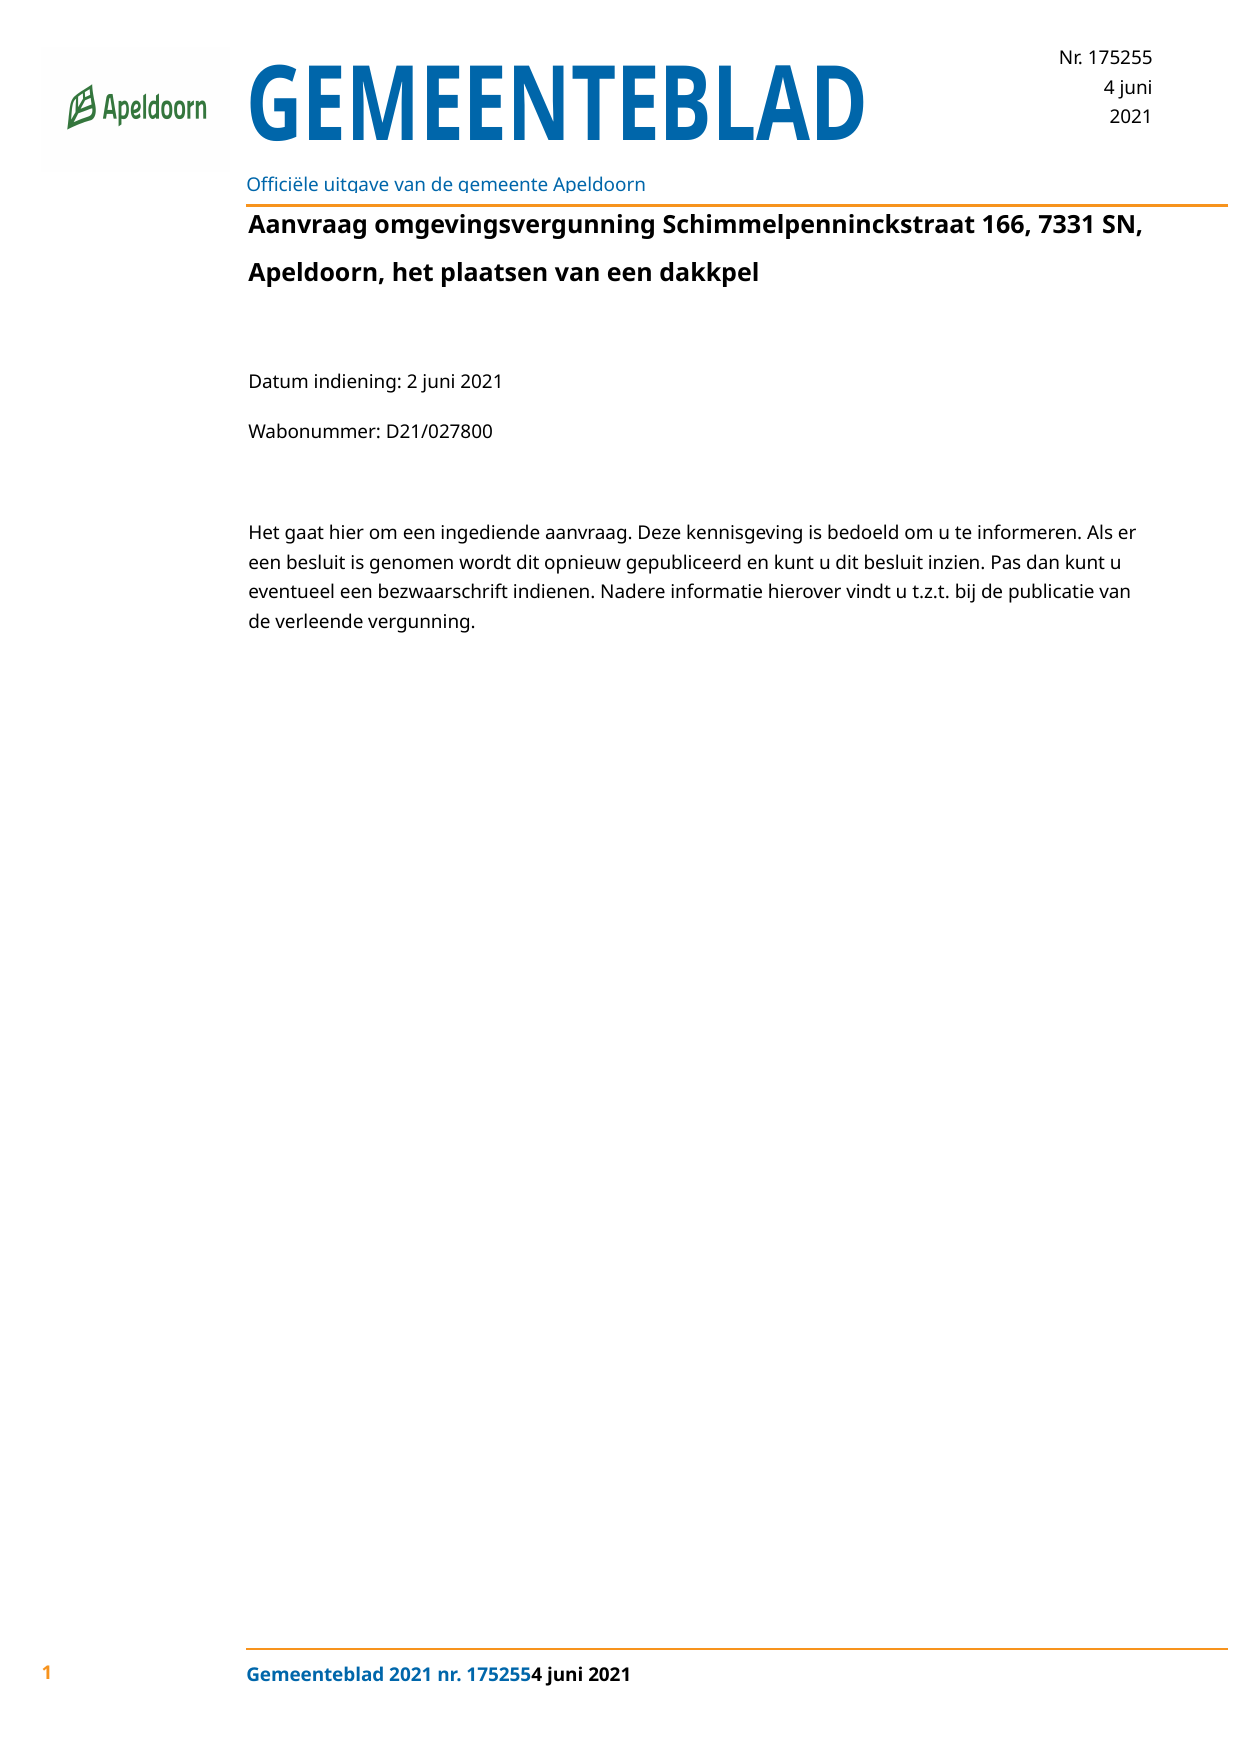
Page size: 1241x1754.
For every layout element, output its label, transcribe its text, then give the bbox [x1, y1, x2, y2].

picture [41, 47, 231, 172]
text Aanvraag omgevingsvergunning Schimmelpenninckstraat 166, 7331 SN, Apeldoorn, het plaatsen van een dakkpel [248, 207, 1152, 288]
text Het gaat hier om een ingediende aanvraag. Deze kennisgeving is bedoeld om u te informeren. Als er een besluit is genomen wordt dit opnieuw gepubliceerd en kunt u dit besluit inzien. Pas dan kunt u eventueel een bezwaarschrift indienen. Nadere informatie hierover vindt u t.z.t. bij de publicatie van de verleende vergunning. [248, 519, 1152, 634]
text Datum indiening: 2 juni 2021 [248, 368, 1152, 394]
text Wabonummer: D21/027800 [248, 419, 1152, 444]
